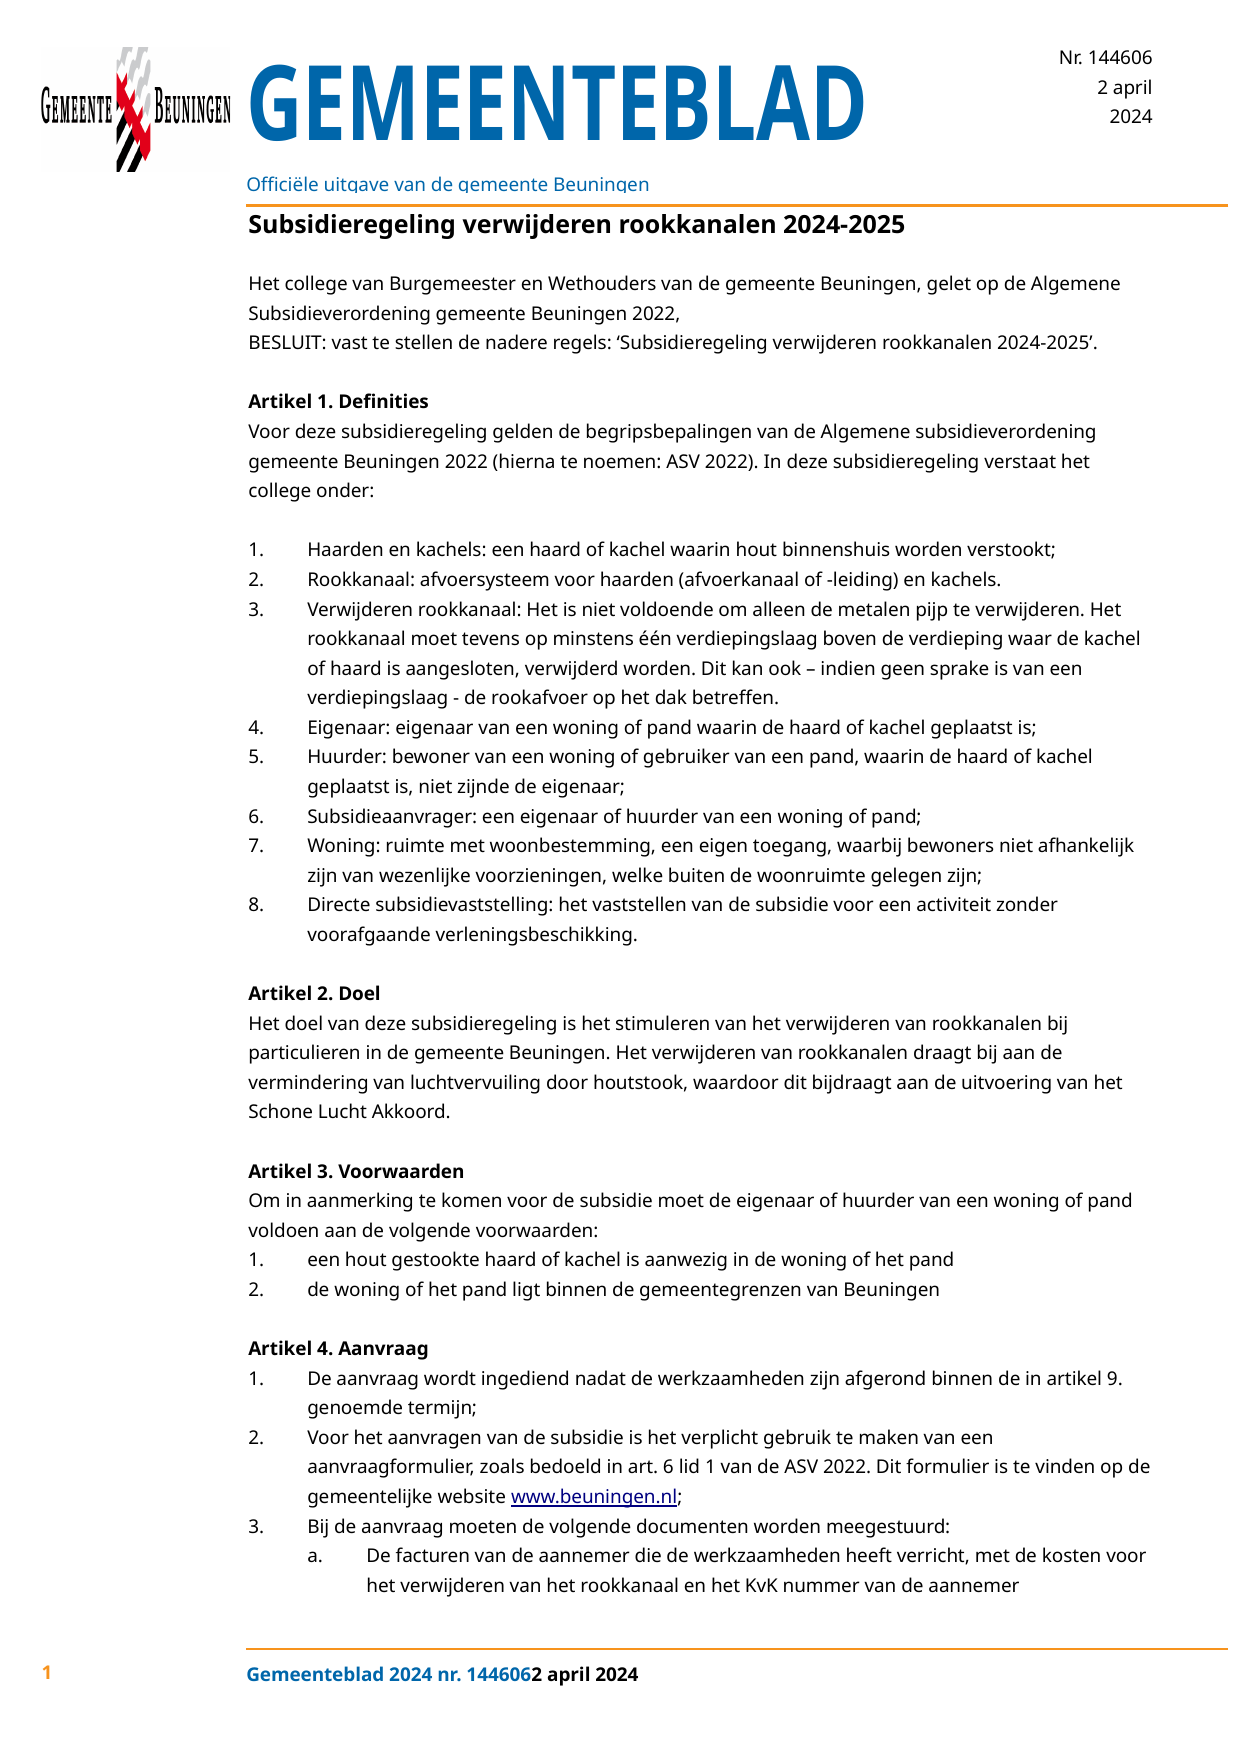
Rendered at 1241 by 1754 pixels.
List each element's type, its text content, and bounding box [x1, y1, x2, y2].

list Rookkanaal: afvoersysteem voor haarden (afvoerkanaal of -leiding) en kachels. [248, 566, 1152, 592]
list De aanvraag wordt ingediend nadat de werkzaamheden zijn afgerond binnen de in artikel 9. genoemde termijn; [248, 1365, 1152, 1420]
list Eigenaar: eigenaar van een woning of pand waarin de haard of kachel geplaatst is; [248, 714, 1152, 740]
list De facturen van de aannemer die de werkzaamheden heeft verricht, met de kosten voor het verwijderen van het rookkanaal en het KvK nummer van de aannemer [307, 1542, 1152, 1598]
list Haarden en kachels: een haard of kachel waarin hout binnenshuis worden verstookt; [248, 537, 1152, 562]
text Artikel 2. Doel [248, 980, 1152, 1006]
list de woning of het pand ligt binnen de gemeentegrenzen van Beuningen [248, 1276, 1152, 1302]
text Het college van Burgemeester en Wethouders van de gemeente Beuningen, gelet op de Algemene Subsidieverordening gemeente Beuningen 2022, [248, 270, 1152, 326]
text Subsidieregeling verwijderen rookkanalen 2024-2025 [248, 207, 1152, 241]
list Voor het aanvragen van de subsidie is het verplicht gebruik te maken van een aanvraagformulier, zoals bedoeld in art. 6 lid 1 van de ASV 2022. Dit formulier is te vinden op de gemeentelijke website www.beuningen.nl; [248, 1424, 1152, 1509]
text Artikel 1. Definities [248, 389, 1152, 414]
list een hout gestookte haard of kachel is aanwezig in de woning of het pand [248, 1247, 1152, 1272]
text Voor deze subsidieregeling gelden de begripsbepalingen van de Algemene subsidieverordening gemeente Beuningen 2022 (hierna te noemen: ASV 2022). In deze subsidieregeling verstaat het college onder: [248, 418, 1152, 503]
text Het doel van deze subsidieregeling is het stimuleren van het verwijderen van rookkanalen bij particulieren in de gemeente Beuningen. Het verwijderen van rookkanalen draagt bij aan de vermindering van luchtvervuiling door houtstook, waardoor dit bijdraagt aan de uitvoering van het Schone Lucht Akkoord. [248, 1010, 1152, 1124]
list Subsidieaanvrager: een eigenaar of huurder van een woning of pand; [248, 803, 1152, 828]
text Om in aanmerking te komen voor de subsidie moet de eigenaar of huurder van een woning of pand voldoen aan de volgende voorwaarden: [248, 1187, 1152, 1243]
list Woning: ruimte met woonbestemming, een eigen toegang, waarbij bewoners niet afhankelijk zijn van wezenlijke voorzieningen, welke buiten de woonruimte gelegen zijn; [248, 832, 1152, 888]
list Verwijderen rookkanaal: Het is niet voldoende om alleen de metalen pijp te verwijderen. Het rookkanaal moet tevens op minstens één verdiepingslaag boven de verdieping waar de kachel of haard is aangesloten, verwijderd worden. Dit kan ook – indien geen sprake is van een verdiepingslaag - de rookafvoer op het dak betreffen. [248, 596, 1152, 710]
picture [41, 47, 231, 172]
list Bij de aanvraag moeten de volgende documenten worden meegestuurd: [248, 1513, 1152, 1538]
list Huurder: bewoner van een woning of gebruiker van een pand, waarin de haard of kachel geplaatst is, niet zijnde de eigenaar; [248, 744, 1152, 799]
text Artikel 3. Voorwaarden [248, 1158, 1152, 1183]
text BESLUIT: vast te stellen de nadere regels: ‘Subsidieregeling verwijderen rookkanalen 2024-2025’. [248, 329, 1152, 355]
text Artikel 4. Aanvraag [248, 1335, 1152, 1361]
list Directe subsidievaststelling: het vaststellen van de subsidie voor een activiteit zonder voorafgaande verleningsbeschikking. [248, 892, 1152, 947]
